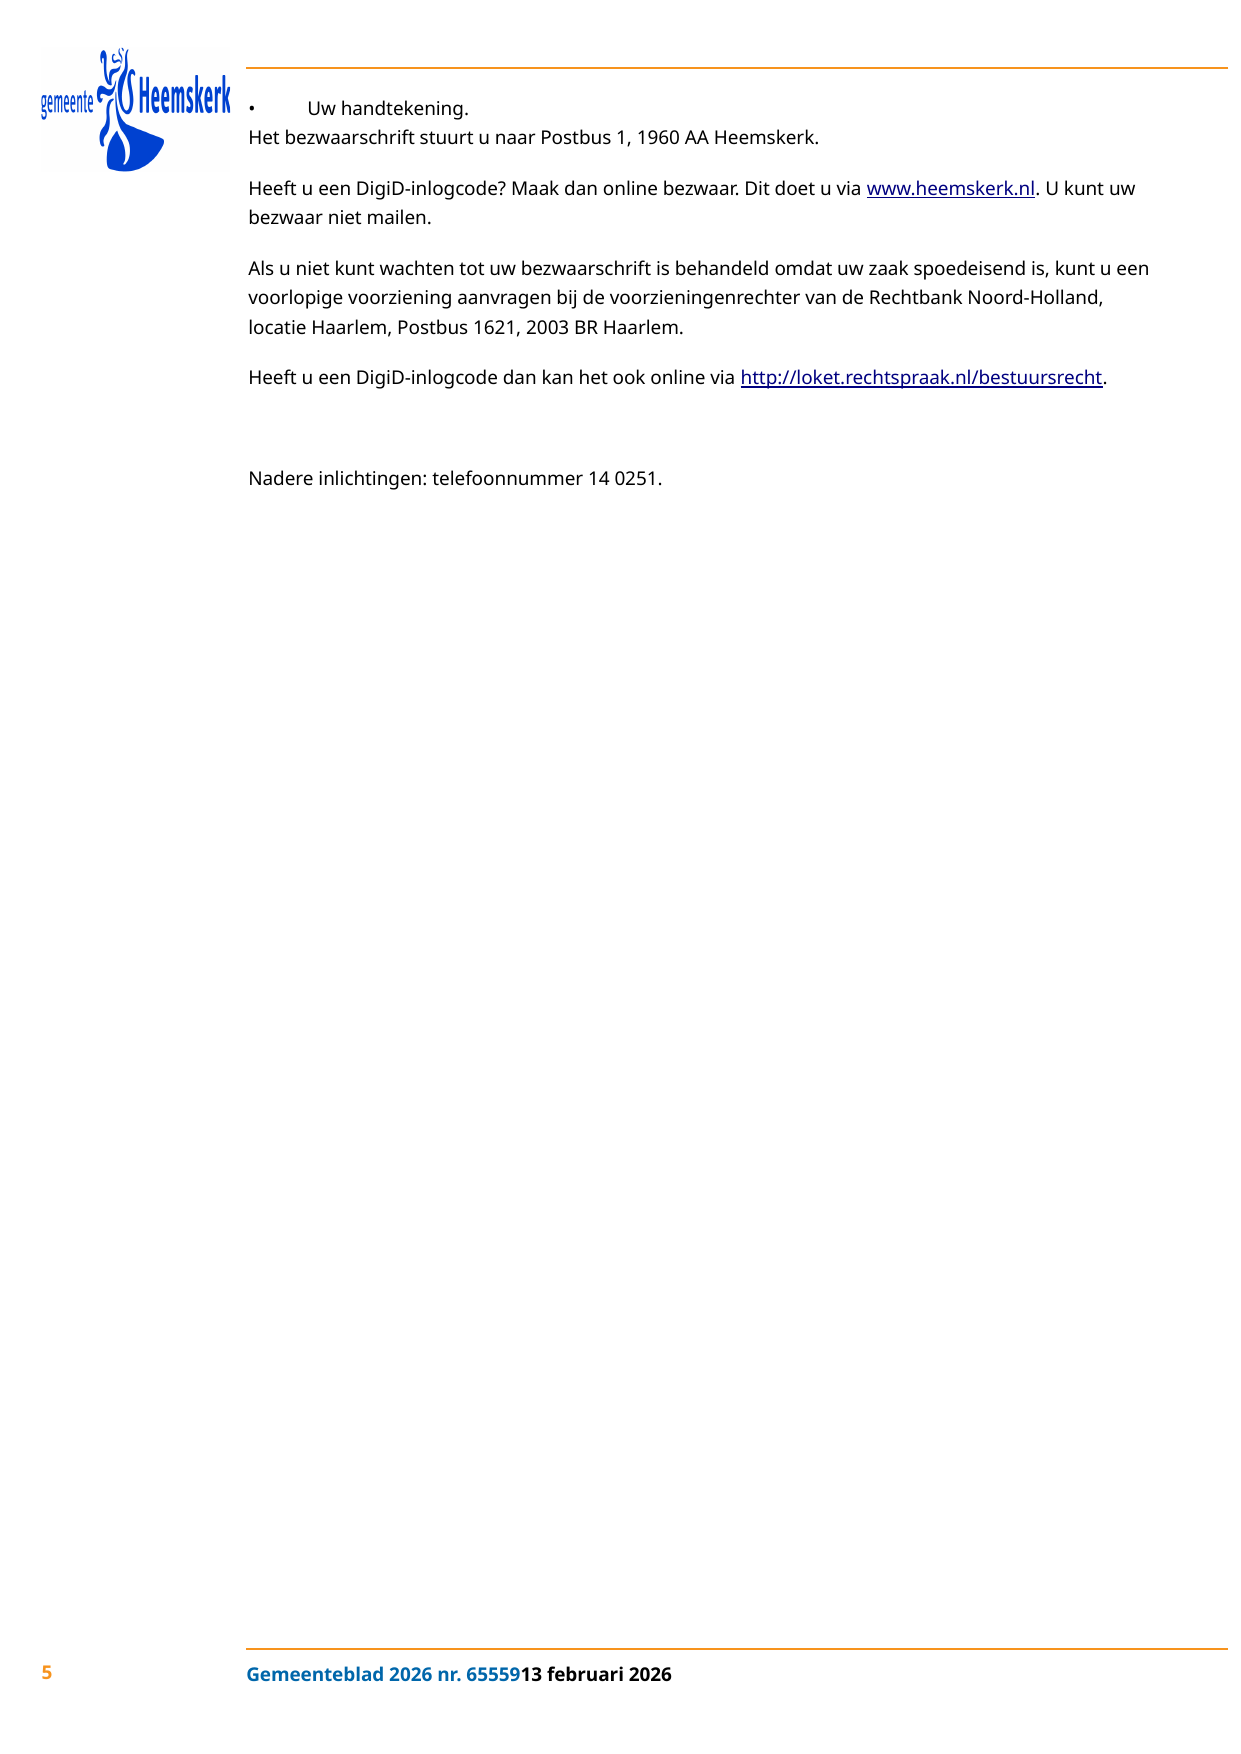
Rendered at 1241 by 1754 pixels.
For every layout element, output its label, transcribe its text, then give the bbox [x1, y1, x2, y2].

text Heeft u een DigiD-inlogcode? Maak dan online bezwaar. Dit doet u via www.heemskerk.nl. U kunt uw bezwaar niet mailen. [248, 175, 1152, 230]
text Nadere inlichtingen: telefoonnummer 14 0251. [248, 465, 1152, 491]
text Het bezwaarschrift stuurt u naar Postbus 1, 1960 AA Heemskerk. [248, 124, 1152, 150]
text Als u niet kunt wachten tot uw bezwaarschrift is behandeld omdat uw zaak spoedeisend is, kunt u een voorlopige voorziening aanvragen bij de voorzieningenrechter van de Rechtbank Noord-Holland, locatie Haarlem, Postbus 1621, 2003 BR Haarlem. [248, 255, 1152, 340]
picture [41, 47, 231, 172]
list Uw handtekening. [248, 95, 1152, 121]
text Heeft u een DigiD-inlogcode dan kan het ook online via http://loket.rechtspraak.nl/bestuursrecht. [248, 364, 1152, 390]
